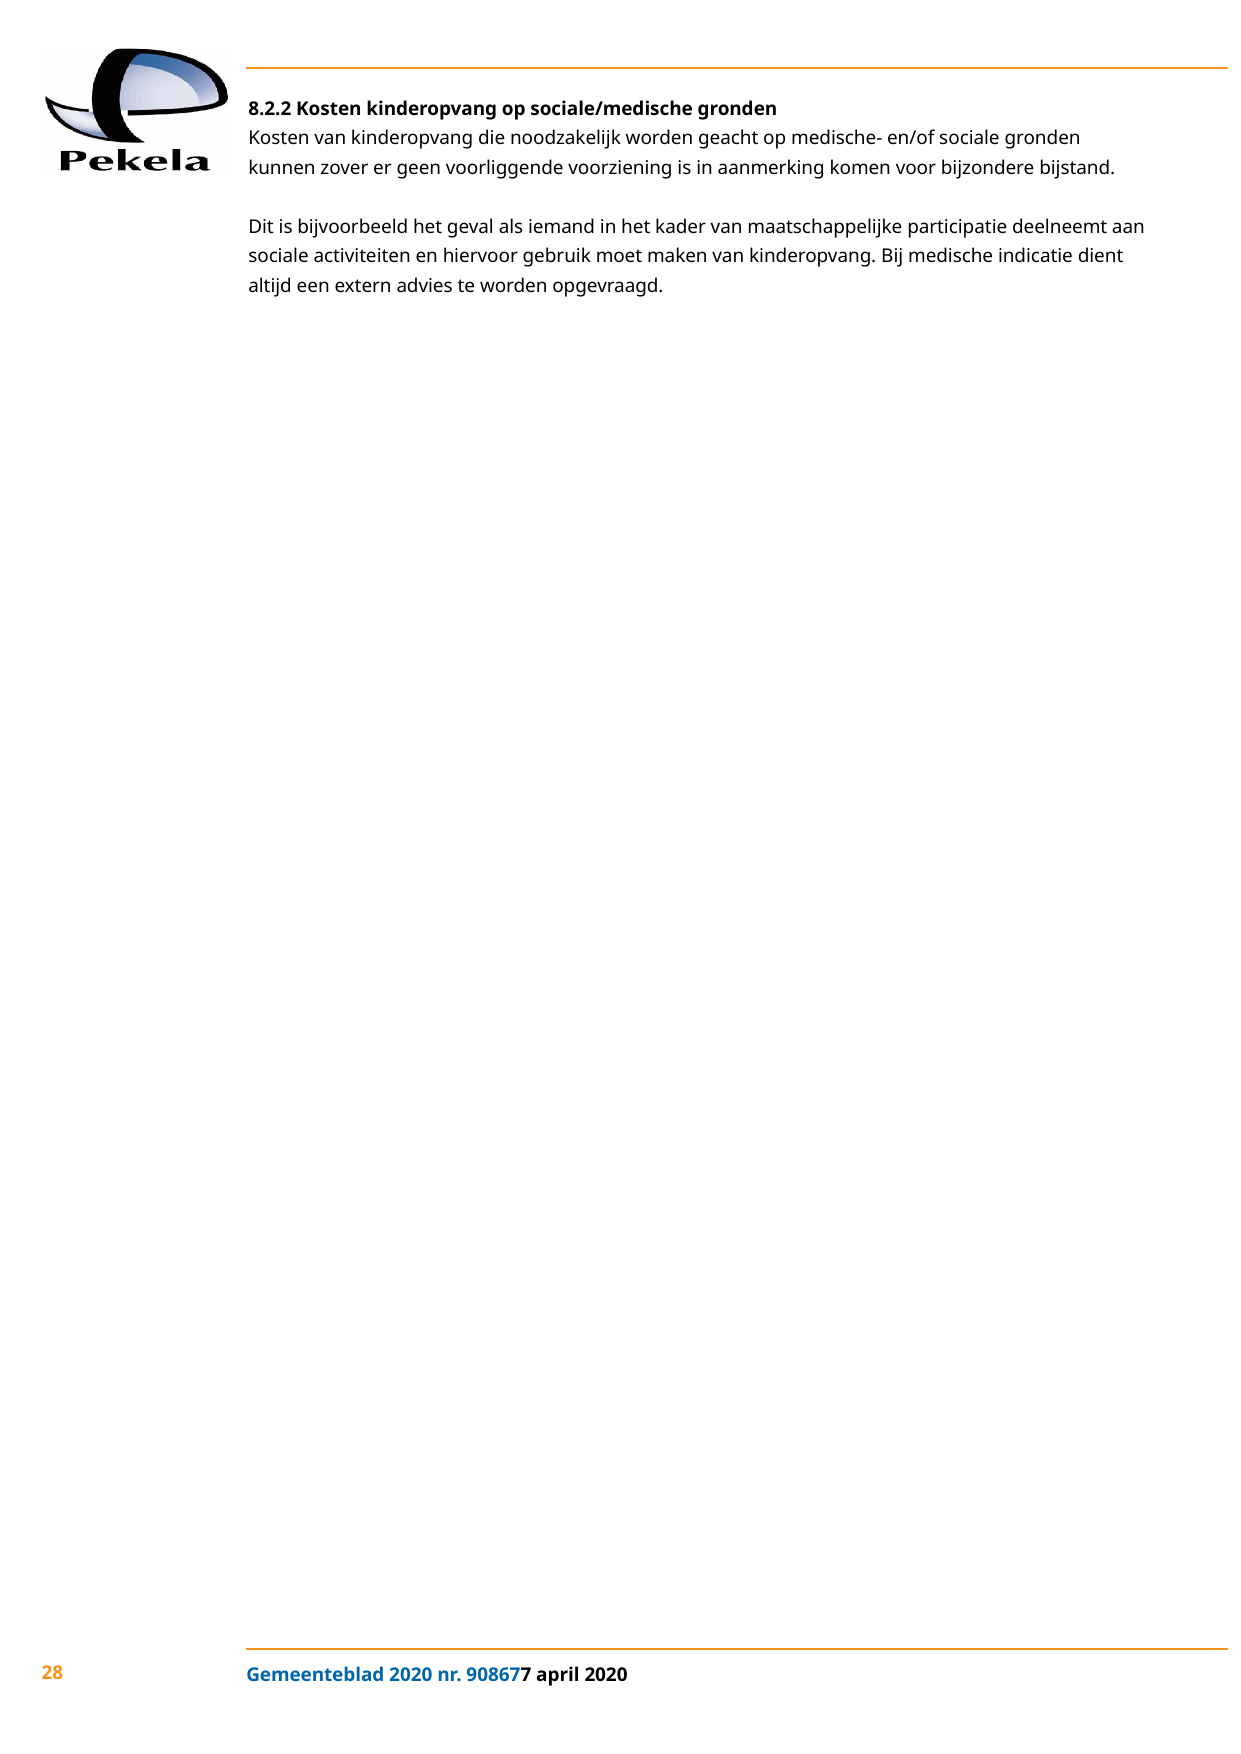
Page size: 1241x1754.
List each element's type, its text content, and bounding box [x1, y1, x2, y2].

text Kosten van kinderopvang die noodzakelijk worden geacht op medische- en/of sociale gronden kunnen zover er geen voorliggende voorziening is in aanmerking komen voor bijzondere bijstand. [248, 124, 1152, 180]
text Dit is bijvoorbeeld het geval als iemand in het kader van maatschappelijke participatie deelneemt aan sociale activiteiten en hiervoor gebruik moet maken van kinderopvang. Bij medische indicatie dient altijd een extern advies te worden opgevraagd. [248, 213, 1152, 298]
picture [41, 47, 231, 172]
text 8.2.2 Kosten kinderopvang op sociale/medische gronden [248, 95, 1152, 121]
